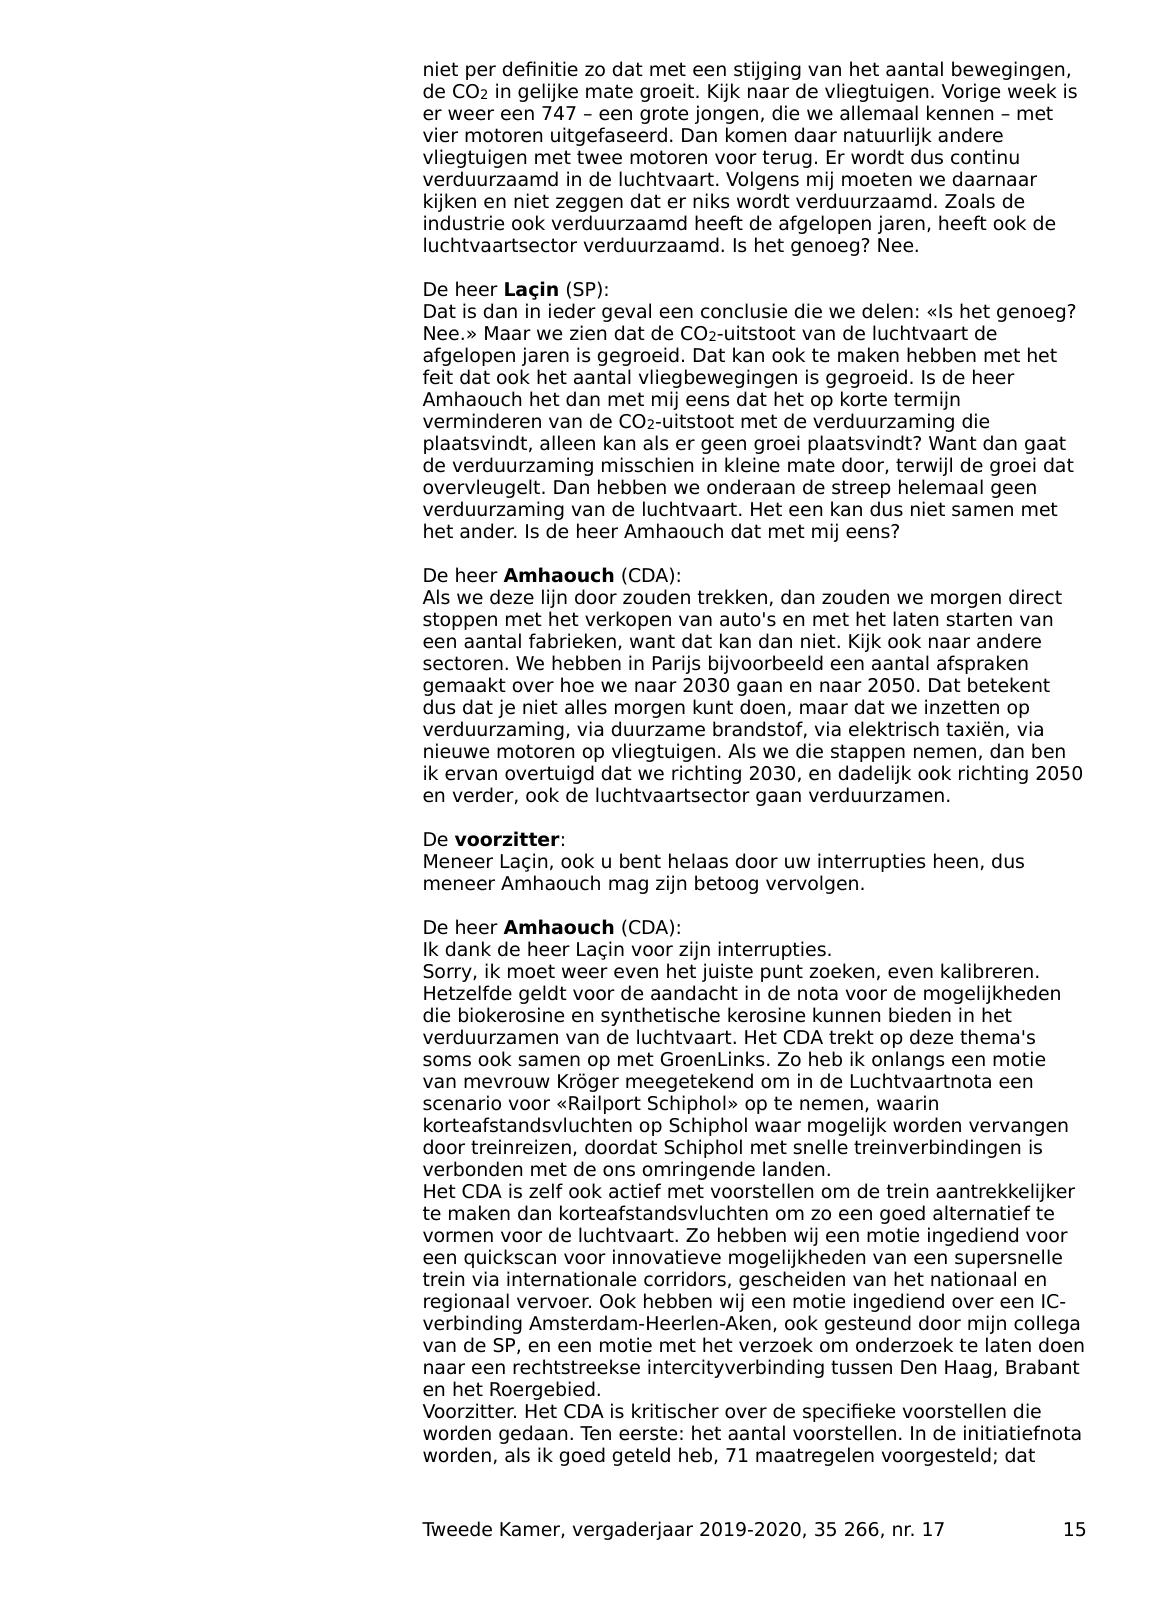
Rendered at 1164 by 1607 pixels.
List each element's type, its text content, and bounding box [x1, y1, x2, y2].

text Dat is dan in ieder geval een conclusie die we delen: «Is het genoeg? Nee.» Maar we zien dat de CO2-uitstoot van de luchtvaart de afgelopen jaren is gegroeid. Dat kan ook te maken hebben met het feit dat ook het aantal vliegbewegingen is gegroeid. Is de heer Amhaouch het dan met mij eens dat het op korte termijn verminderen van de CO2-uitstoot met de verduurzaming die plaatsvindt, alleen kan als er geen groei plaatsvindt? Want dan gaat de verduurzaming misschien in kleine mate door, terwijl de groei dat overvleugelt. Dan hebben we onderaan de streep helemaal geen verduurzaming van de luchtvaart. Het een kan dus niet samen met het ander. Is de heer Amhaouch dat met mij eens? [422, 301, 1087, 543]
text Meneer Laçin, ook u bent helaas door uw interrupties heen, dus meneer Amhaouch mag zijn betoog vervolgen. [422, 851, 1087, 895]
text niet per definitie zo dat met een stijging van het aantal bewegingen, de CO2 in gelijke mate groeit. Kijk naar de vliegtuigen. Vorige week is er weer een 747 – een grote jongen, die we allemaal kennen – met vier motoren uitgefaseerd. Dan komen daar natuurlijk andere vliegtuigen met twee motoren voor terug. Er wordt dus continu verduurzaamd in de luchtvaart. Volgens mij moeten we daarnaar kijken en niet zeggen dat er niks wordt verduurzaamd. Zoals de industrie ook verduurzaamd heeft de afgelopen jaren, heeft ook de luchtvaartsector verduurzaamd. Is het genoeg? Nee. [422, 59, 1087, 257]
text Het CDA is zelf ook actief met voorstellen om de trein aantrekkelijker te maken dan korteafstandsvluchten om zo een goed alternatief te vormen voor de luchtvaart. Zo hebben wij een motie ingediend voor een quickscan voor innovatieve mogelijkheden van een supersnelle trein via internationale corridors, gescheiden van het nationaal en regionaal vervoer. Ook hebben wij een motie ingediend over een IC-verbinding Amsterdam-Heerlen-Aken, ook gesteund door mijn collega van de SP, en een motie met het verzoek om onderzoek te laten doen naar een rechtstreekse intercityverbinding tussen Den Haag, Brabant en het Roergebied. [422, 1181, 1087, 1401]
text De heer Amhaouch (CDA): [422, 565, 1087, 587]
text Als we deze lijn door zouden trekken, dan zouden we morgen direct stoppen met het verkopen van auto's en met het laten starten van een aantal fabrieken, want dat kan dan niet. Kijk ook naar andere sectoren. We hebben in Parijs bijvoorbeeld een aantal afspraken gemaakt over hoe we naar 2030 gaan en naar 2050. Dat betekent dus dat je niet alles morgen kunt doen, maar dat we inzetten op verduurzaming, via duurzame brandstof, via elektrisch taxiën, via nieuwe motoren op vliegtuigen. Als we die stappen nemen, dan ben ik ervan overtuigd dat we richting 2030, en dadelijk ook richting 2050 en verder, ook de luchtvaartsector gaan verduurzamen. [422, 587, 1087, 807]
text De heer Amhaouch (CDA): [422, 917, 1087, 939]
text Voorzitter. Het CDA is kritischer over de specifieke voorstellen die worden gedaan. Ten eerste: het aantal voorstellen. In de initiatiefnota worden, als ik goed geteld heb, 71 maatregelen voorgesteld; dat [422, 1401, 1087, 1467]
text Sorry, ik moet weer even het juiste punt zoeken, even kalibreren. Hetzelfde geldt voor de aandacht in de nota voor de mogelijkheden die biokerosine en synthetische kerosine kunnen bieden in het verduurzamen van de luchtvaart. Het CDA trekt op deze thema's soms ook samen op met GroenLinks. Zo heb ik onlangs een motie van mevrouw Kröger meegetekend om in de Luchtvaartnota een scenario voor «Railport Schiphol» op te nemen, waarin korteafstandsvluchten op Schiphol waar mogelijk worden vervangen door treinreizen, doordat Schiphol met snelle treinverbindingen is verbonden met de ons omringende landen. [422, 961, 1087, 1181]
text De voorzitter: [422, 829, 1087, 851]
text De heer Laçin (SP): [422, 279, 1087, 301]
text Ik dank de heer Laçin voor zijn interrupties. [422, 939, 1087, 961]
